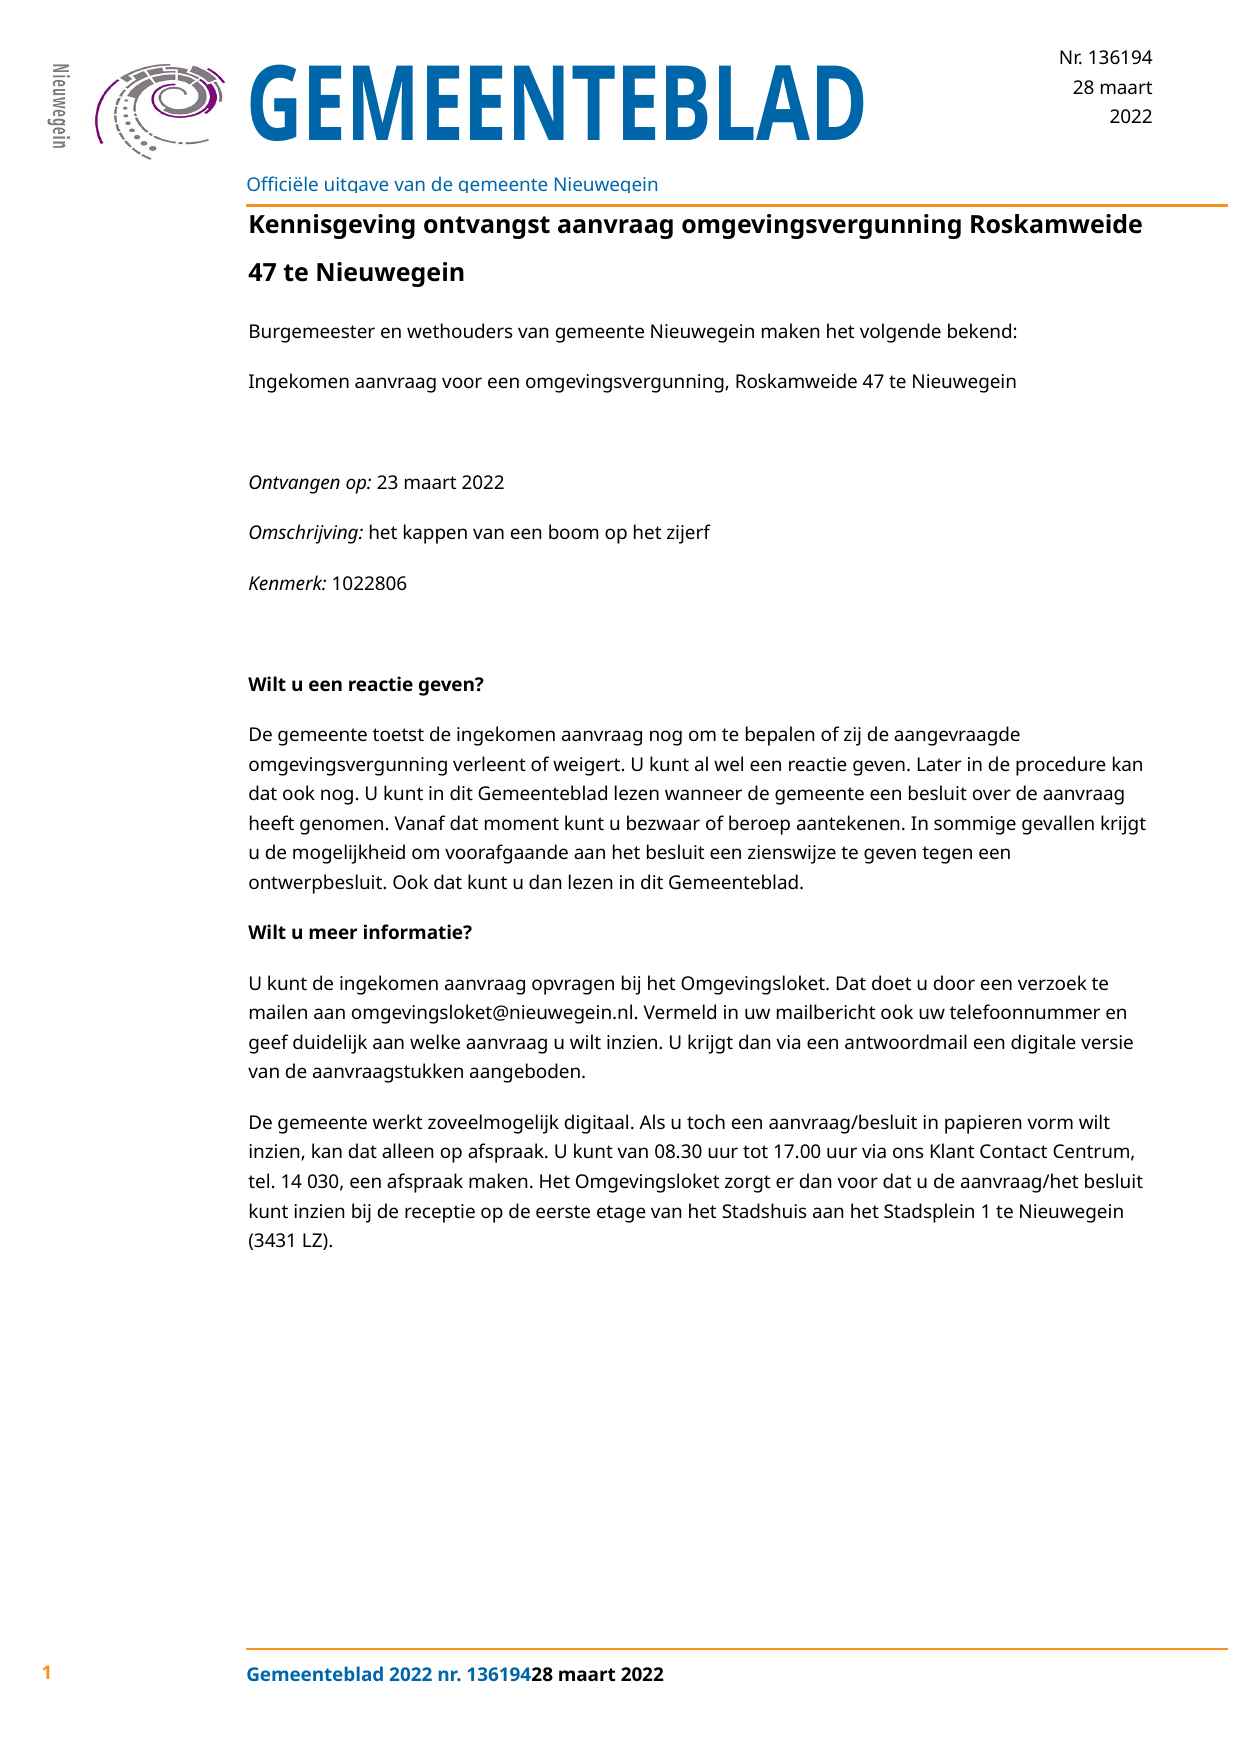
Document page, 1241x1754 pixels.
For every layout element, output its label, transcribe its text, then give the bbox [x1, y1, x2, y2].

text Kenmerk: 1022806 [248, 570, 1152, 596]
text Ontvangen op: 23 maart 2022 [248, 469, 1152, 495]
text Kennisgeving ontvangst aanvraag omgevingsvergunning Roskamweide 47 te Nieuwegein [248, 207, 1152, 288]
text Wilt u een reactie geven? [248, 671, 1152, 697]
text De gemeente toetst de ingekomen aanvraag nog om te bepalen of zij de aangevraagde omgevingsvergunning verleent of weigert. U kunt al wel een reactie geven. Later in de procedure kan dat ook nog. U kunt in dit Gemeenteblad lezen wanneer de gemeente een besluit over de aanvraag heeft genomen. Vanaf dat moment kunt u bezwaar of beroep aantekenen. In sommige gevallen krijgt u de mogelijkheid om voorafgaande aan het besluit een zienswijze te geven tegen een ontwerpbesluit. Ook dat kunt u dan lezen in dit Gemeenteblad. [248, 721, 1152, 895]
text Ingekomen aanvraag voor een omgevingsvergunning, Roskamweide 47 te Nieuwegein [248, 368, 1152, 394]
text Wilt u meer informatie? [248, 919, 1152, 945]
picture [41, 47, 231, 172]
text Omschrijving: het kappen van een boom op het zijerf [248, 519, 1152, 545]
text De gemeente werkt zoveelmogelijk digitaal. Als u toch een aanvraag/besluit in papieren vorm wilt inzien, kan dat alleen op afspraak. U kunt van 08.30 uur tot 17.00 uur via ons Klant Contact Centrum, tel. 14 030, een afspraak maken. Het Omgevingsloket zorgt er dan voor dat u de aanvraag/het besluit kunt inzien bij de receptie op de eerste etage van het Stadshuis aan het Stadsplein 1 te Nieuwegein (3431 LZ). [248, 1109, 1152, 1253]
text U kunt de ingekomen aanvraag opvragen bij het Omgevingsloket. Dat doet u door een verzoek te mailen aan omgevingsloket@nieuwegein.nl. Vermeld in uw mailbericht ook uw telefoonnummer en geef duidelijk aan welke aanvraag u wilt inzien. U krijgt dan via een antwoordmail een digitale versie van de aanvraagstukken aangeboden. [248, 970, 1152, 1084]
text Burgemeester en wethouders van gemeente Nieuwegein maken het volgende bekend: [248, 318, 1152, 344]
